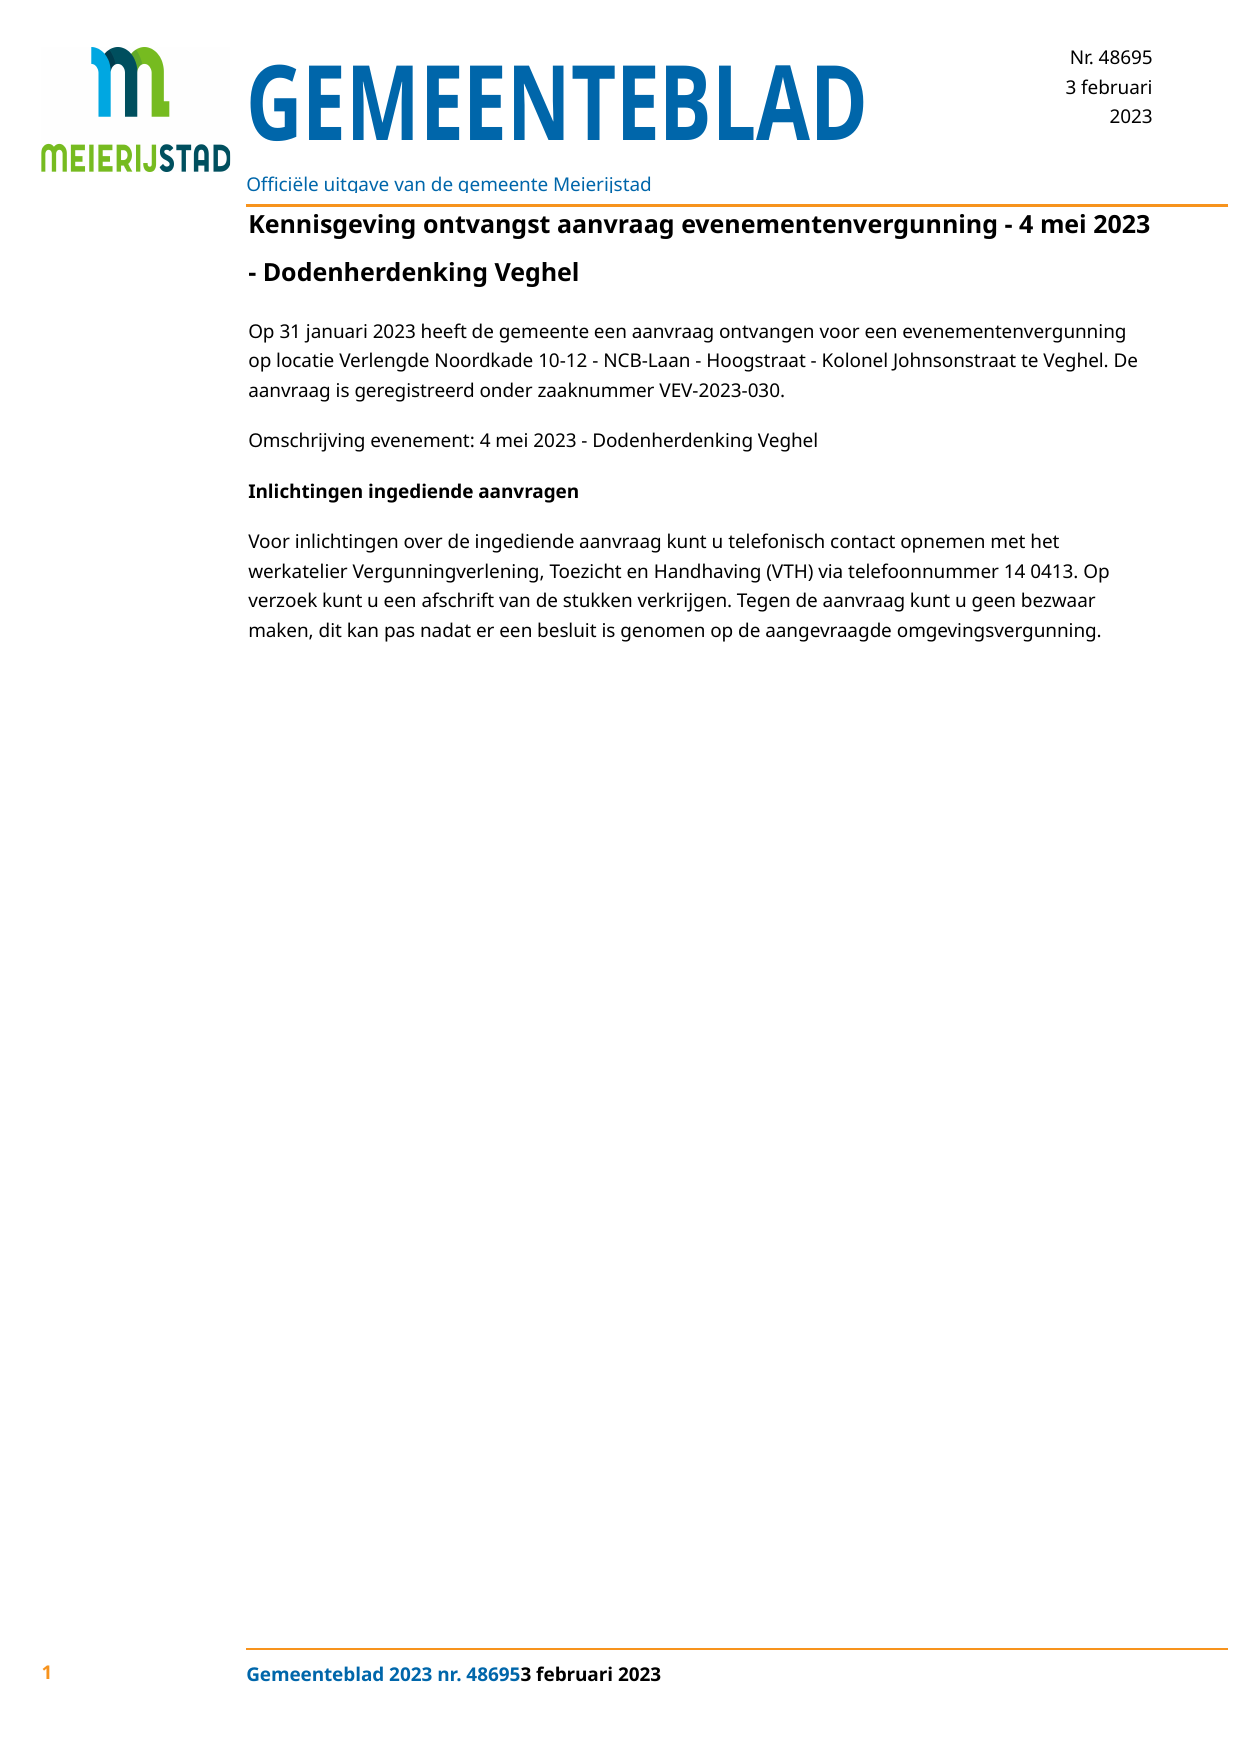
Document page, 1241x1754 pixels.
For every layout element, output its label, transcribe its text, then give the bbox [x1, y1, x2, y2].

text Kennisgeving ontvangst aanvraag evenementenvergunning - 4 mei 2023 - Dodenherdenking Veghel [248, 207, 1152, 288]
text Op 31 januari 2023 heeft de gemeente een aanvraag ontvangen voor een evenementenvergunning op locatie Verlengde Noordkade 10-12 - NCB-Laan - Hoogstraat - Kolonel Johnsonstraat te Veghel. De aanvraag is geregistreerd onder zaaknummer VEV-2023-030. [248, 318, 1152, 403]
picture [41, 47, 231, 172]
text Voor inlichtingen over de ingediende aanvraag kunt u telefonisch contact opnemen met het werkatelier Vergunningverlening, Toezicht en Handhaving (VTH) via telefoonnummer 14 0413. Op verzoek kunt u een afschrift van de stukken verkrijgen. Tegen de aanvraag kunt u geen bezwaar maken, dit kan pas nadat er een besluit is genomen op de aangevraagde omgevingsvergunning. [248, 528, 1152, 643]
text Omschrijving evenement: 4 mei 2023 - Dodenherdenking Veghel [248, 427, 1152, 453]
text Inlichtingen ingediende aanvragen [248, 478, 1152, 504]
